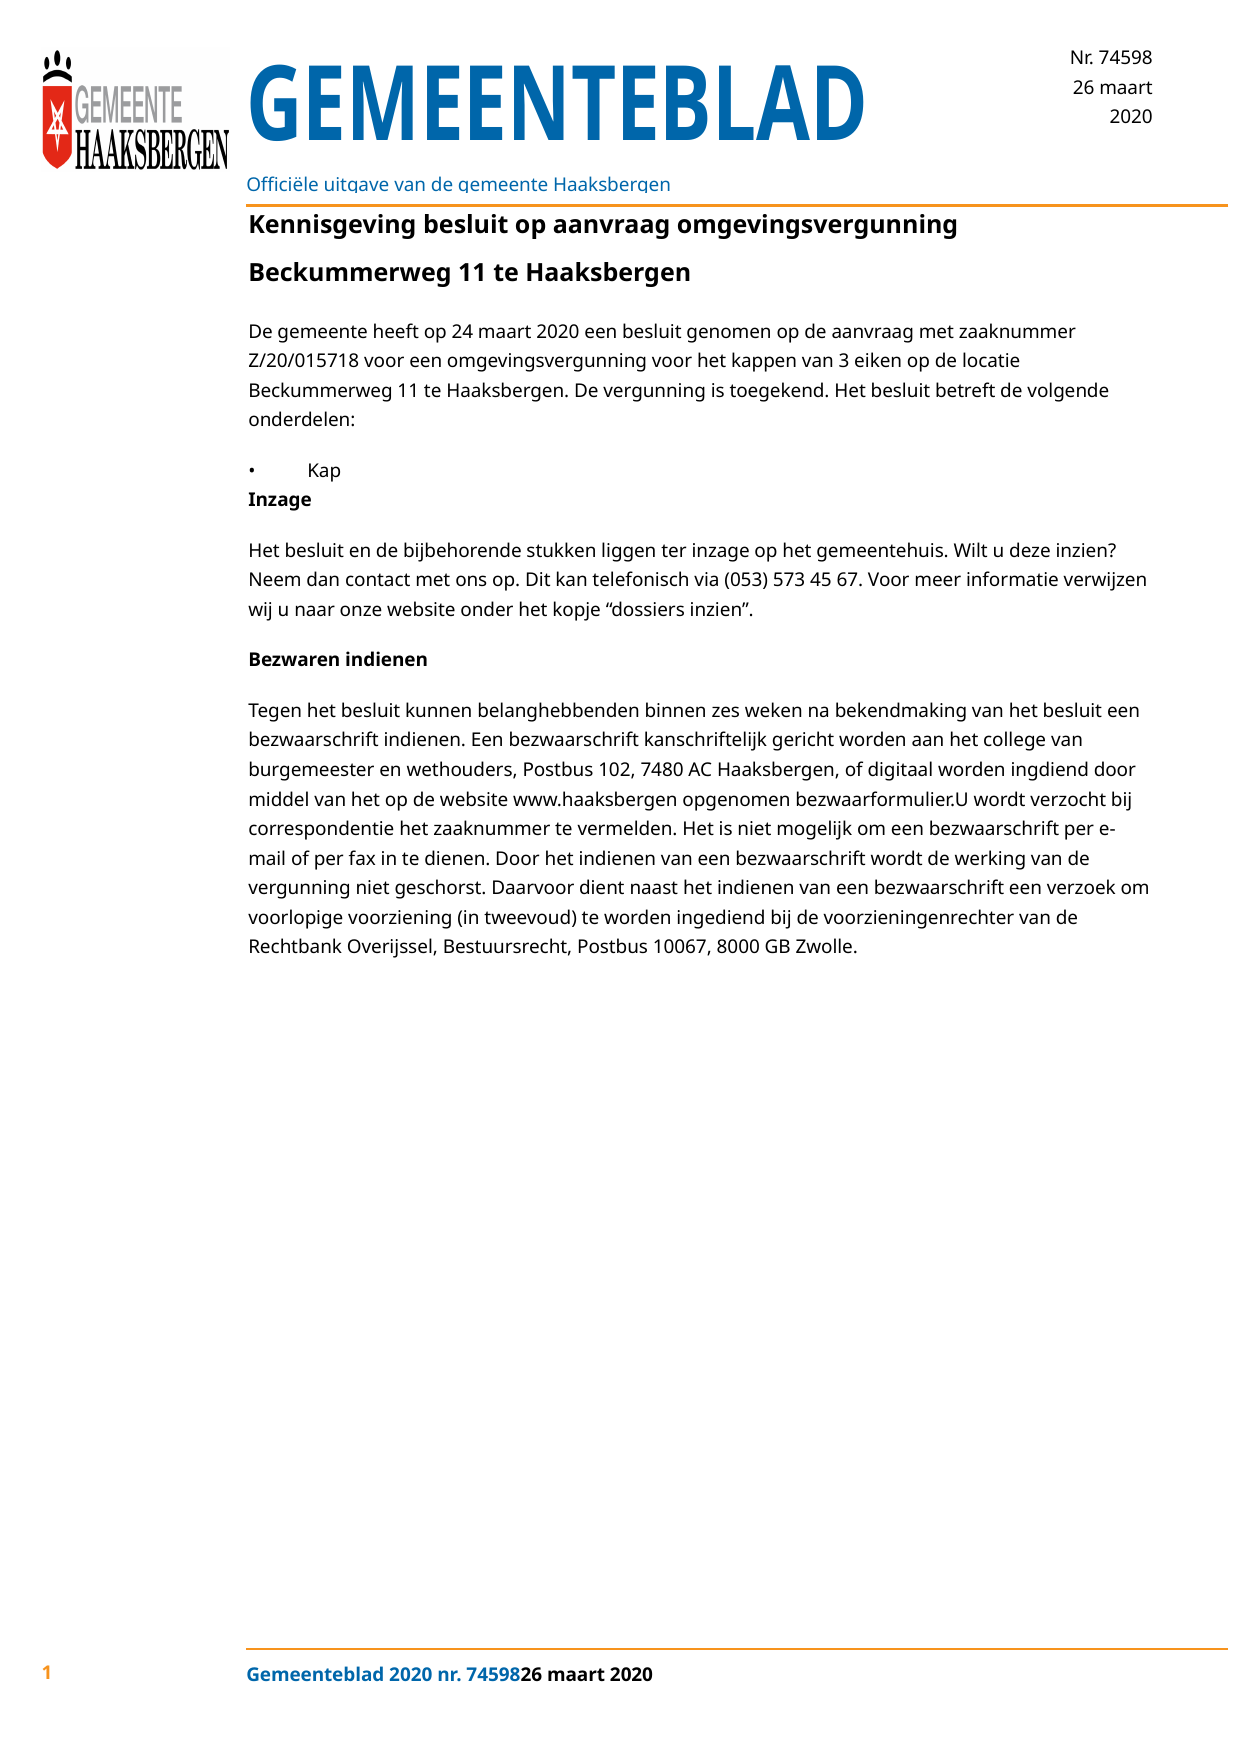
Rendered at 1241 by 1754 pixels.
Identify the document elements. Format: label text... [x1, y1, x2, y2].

list Kap [248, 457, 1152, 483]
text Bezwaren indienen [248, 647, 1152, 672]
text Het besluit en de bijbehorende stukken liggen ter inzage op het gemeentehuis. Wilt u deze inzien? Neem dan contact met ons op. Dit kan telefonisch via (053) 573 45 67. Voor meer informatie verwijzen wij u naar onze website onder het kopje “dossiers inzien”. [248, 537, 1152, 622]
text Inzage [248, 487, 1152, 512]
text Kennisgeving besluit op aanvraag omgevingsvergunning Beckummerweg 11 te Haaksbergen [248, 207, 1152, 288]
text De gemeente heeft op 24 maart 2020 een besluit genomen op de aanvraag met zaaknummer Z/20/015718 voor een omgevingsvergunning voor het kappen van 3 eiken op de locatie Beckummerweg 11 te Haaksbergen. De vergunning is toegekend. Het besluit betreft de volgende onderdelen: [248, 318, 1152, 432]
text Tegen het besluit kunnen belanghebbenden binnen zes weken na bekendmaking van het besluit een bezwaarschrift indienen. Een bezwaarschrift kanschriftelijk gericht worden aan het college van burgemeester en wethouders, Postbus 102, 7480 AC Haaksbergen, of digitaal worden ingdiend door middel van het op de website www.haaksbergen opgenomen bezwaarformulier.U wordt verzocht bij correspondentie het zaaknummer te vermelden. Het is niet mogelijk om een bezwaarschrift per e-mail of per fax in te dienen. Door het indienen van een bezwaarschrift wordt de werking van de vergunning niet geschorst. Daarvoor dient naast het indienen van een bezwaarschrift een verzoek om voorlopige voorziening (in tweevoud) te worden ingediend bij de voorzieningenrechter van de Rechtbank Overijssel, Bestuursrecht, Postbus 10067, 8000 GB Zwolle. [248, 697, 1152, 959]
picture [41, 47, 231, 172]
